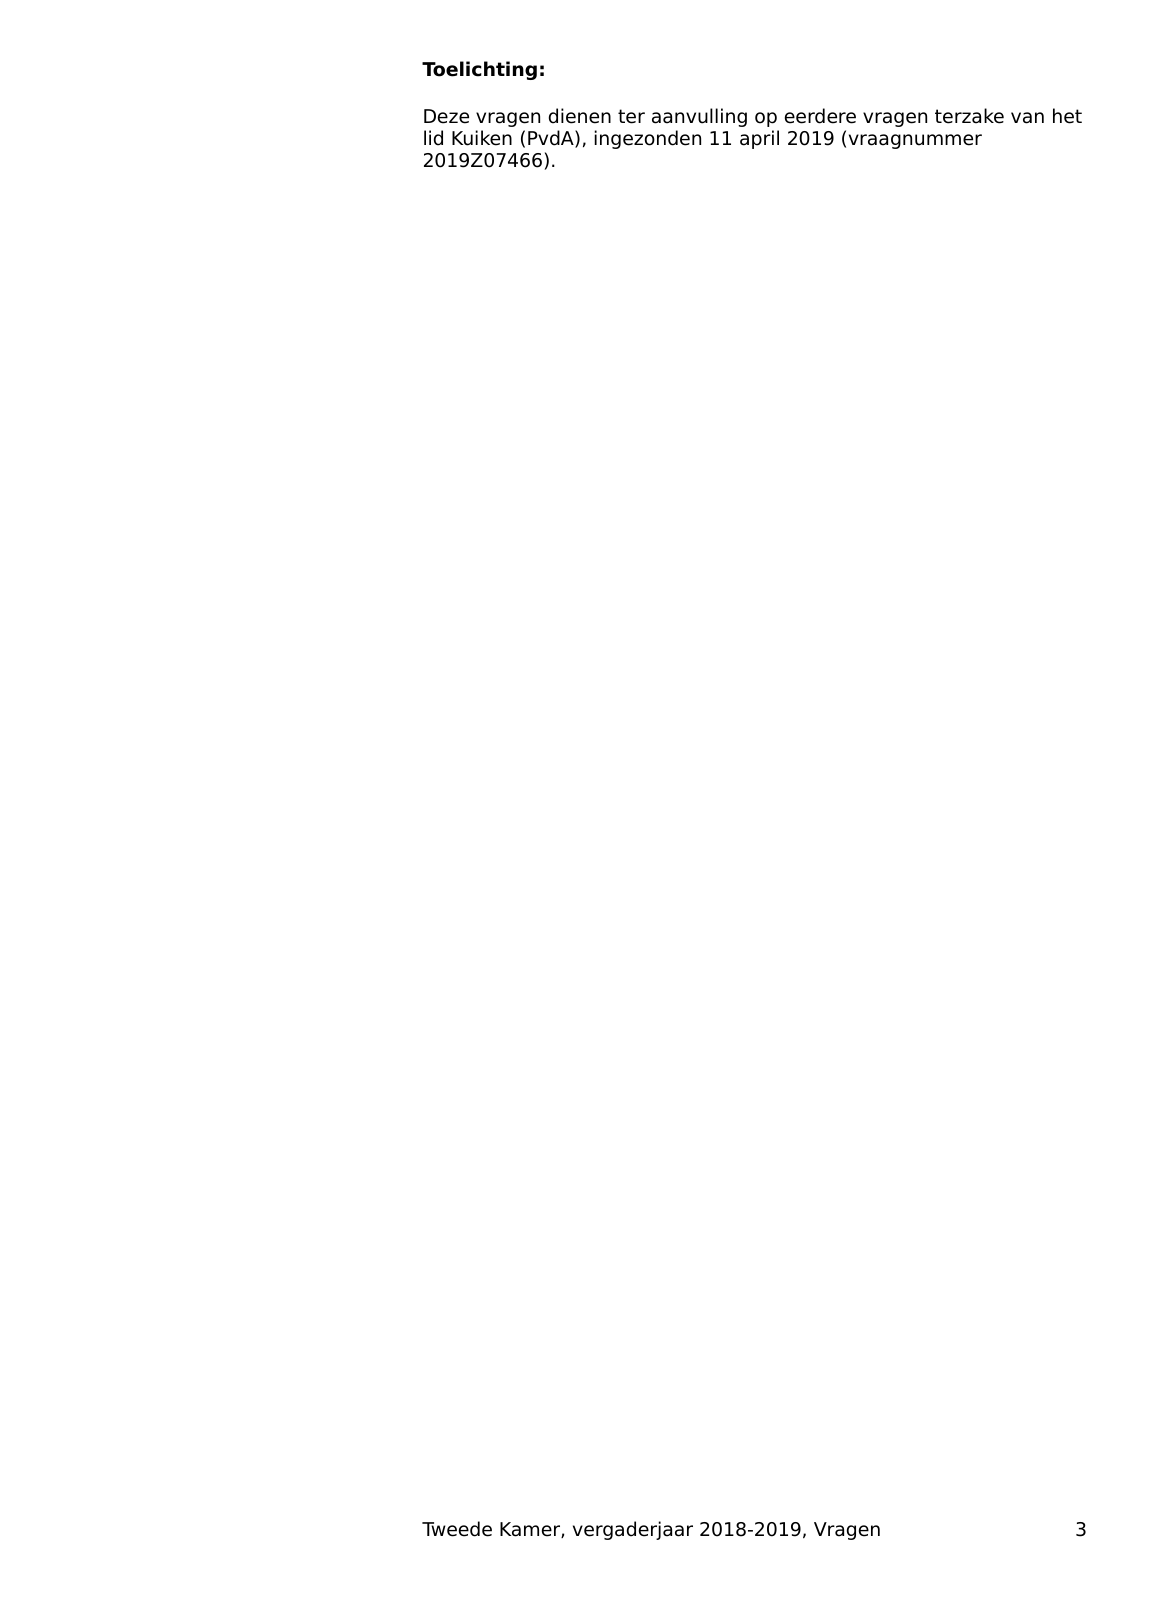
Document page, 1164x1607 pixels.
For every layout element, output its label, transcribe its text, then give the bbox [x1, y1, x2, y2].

subtitle Toelichting: [422, 59, 1087, 81]
text Deze vragen dienen ter aanvulling op eerdere vragen terzake van het lid Kuiken (PvdA), ingezonden 11 april 2019 (vraagnummer 2019Z07466). [422, 106, 1087, 172]
